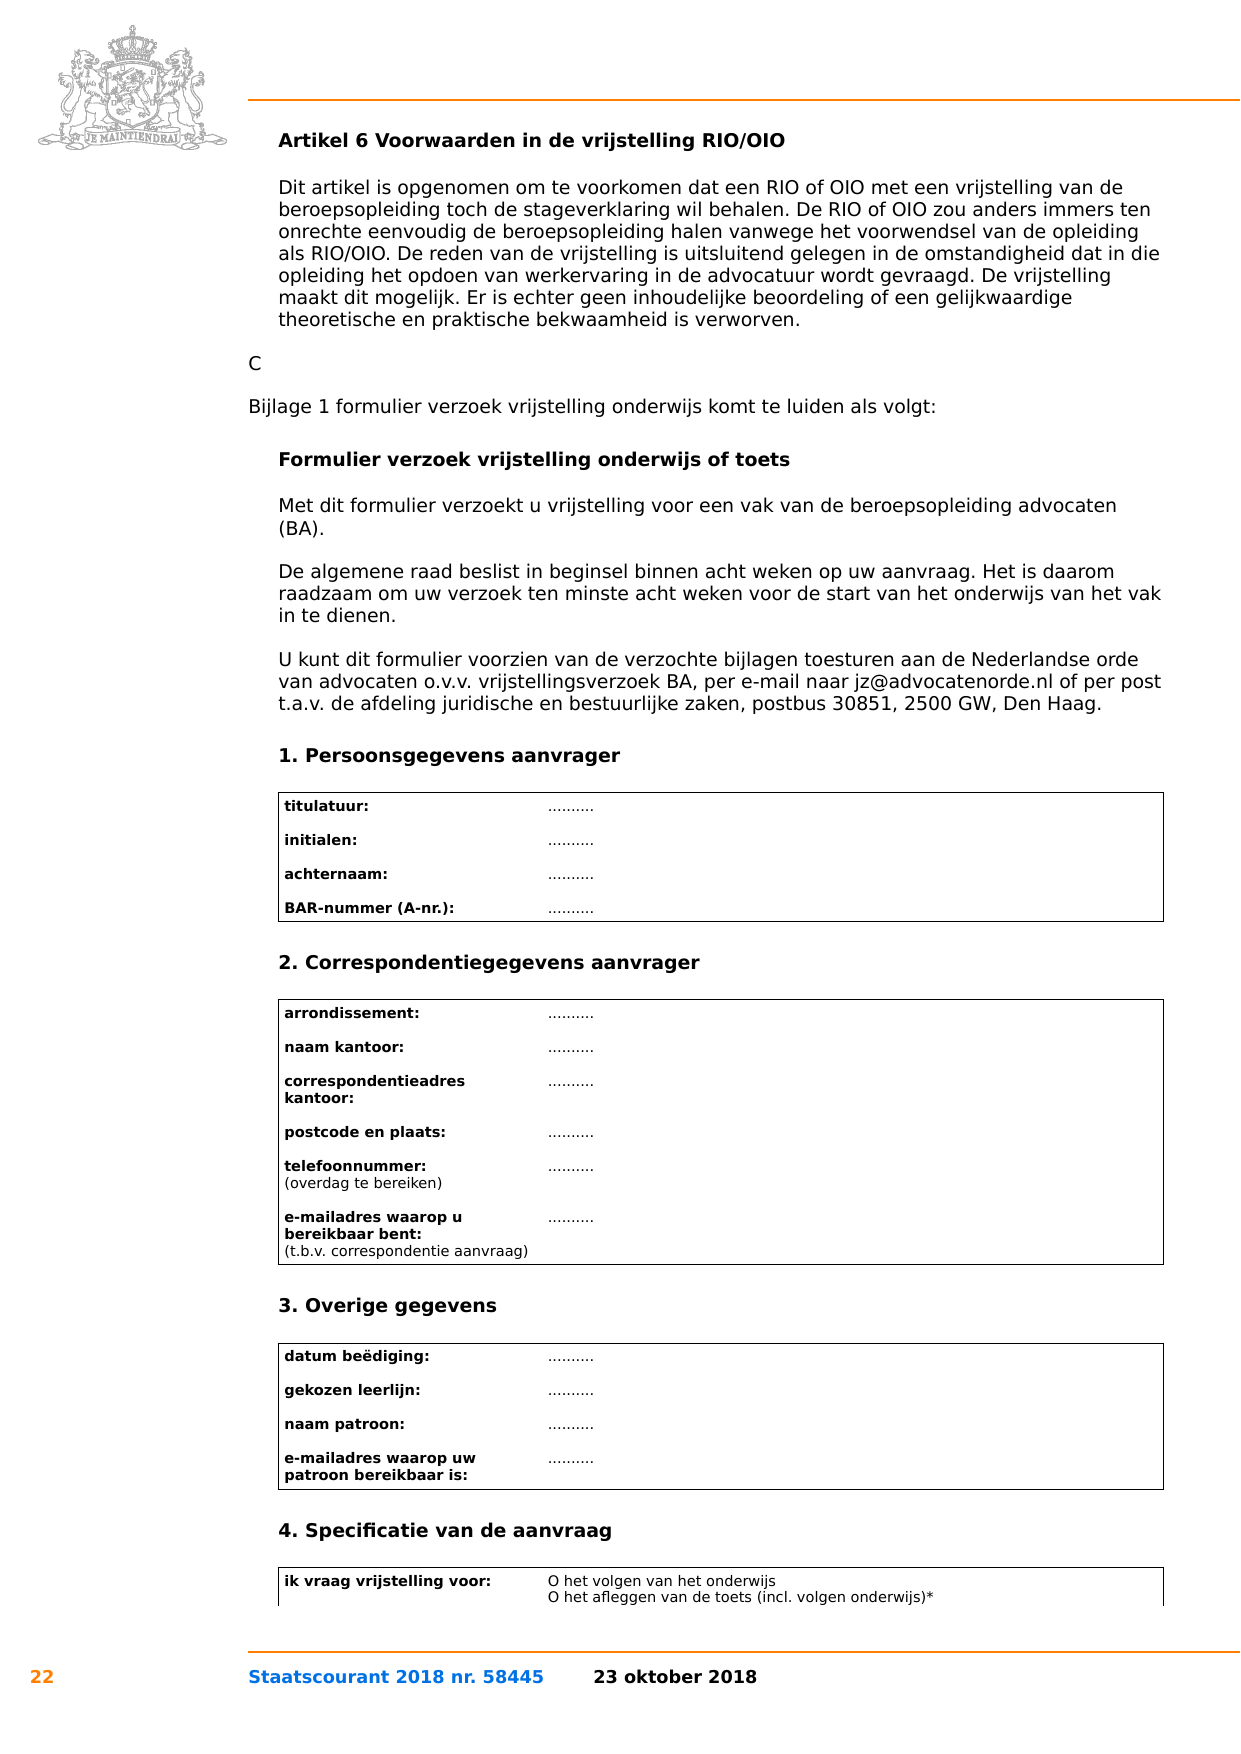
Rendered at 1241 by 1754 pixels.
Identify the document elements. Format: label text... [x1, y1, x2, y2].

table_cell [542, 815, 1163, 832]
text Met dit formulier verzoekt u vrijstelling voor een vak van de beroepsopleiding advocaten (BA). [278, 495, 1163, 539]
table_cell achternaam: [279, 866, 542, 883]
table_cell .......... [542, 1382, 1163, 1399]
table_cell [279, 883, 542, 899]
table_cell naam patroon: [279, 1416, 542, 1433]
table_cell [542, 1192, 1163, 1209]
table_cell [542, 1022, 1163, 1039]
table_cell [279, 1056, 542, 1073]
table_cell .......... [542, 832, 1163, 849]
table_cell .......... [542, 1124, 1163, 1141]
table_cell .......... [542, 1158, 1163, 1192]
table_cell [542, 1399, 1163, 1416]
text Bijlage 1 formulier verzoek vrijstelling onderwijs komt te luiden als volgt: [248, 396, 1163, 418]
table_cell [279, 1022, 542, 1039]
subtitle 1. Persoonsgegevens aanvrager [278, 745, 1163, 767]
table_cell [542, 1056, 1163, 1073]
subtitle 4. Specificatie van de aanvraag [278, 1520, 1163, 1542]
table_cell [542, 849, 1163, 866]
table_header ik vraag vrijstelling voor: [279, 1568, 542, 1606]
table_cell e-mailadres waarop u bereikbaar bent: (t.b.v. correspondentie aanvraag) [279, 1209, 542, 1264]
table_cell telefoonnummer: (overdag te bereiken) [279, 1158, 542, 1192]
table_cell correspondentieadres kantoor: [279, 1073, 542, 1107]
table_cell .......... [542, 1450, 1163, 1489]
table_cell [279, 849, 542, 866]
subtitle 2. Correspondentiegegevens aanvrager [278, 952, 1163, 974]
table_cell .......... [542, 1039, 1163, 1056]
subtitle Artikel 6 Voorwaarden in de vrijstelling RIO/OIO [278, 130, 1163, 152]
table_cell [542, 1141, 1163, 1158]
table_cell initialen: [279, 832, 542, 849]
subtitle Formulier verzoek vrijstelling onderwijs of toets [278, 448, 1163, 470]
table_cell e-mailadres waarop uw patroon bereikbaar is: [279, 1450, 542, 1489]
picture [38, 25, 227, 150]
table_cell [542, 1107, 1163, 1124]
table_cell [279, 1399, 542, 1416]
table_header arrondissement: [279, 1000, 542, 1022]
text Dit artikel is opgenomen om te voorkomen dat een RIO of OIO met een vrijstelling van de beroepsopleiding toch de stageverklaring wil behalen. De RIO of OIO zou anders immers ten onrechte eenvoudig de beroepsopleiding halen vanwege het voorwendsel van de opleiding als RIO/OIO. De reden van de vrijstelling is uitsluitend gelegen in de omstandigheid dat in die opleiding het opdoen van werkervaring in de advocatuur wordt gevraagd. De vrijstelling maakt dit mogelijk. Er is echter geen inhoudelijke beoordeling of een gelijkwaardige theoretische en praktische bekwaamheid is verworven. [278, 177, 1163, 331]
text U kunt dit formulier voorzien van de verzochte bijlagen toesturen aan de Nederlandse orde van advocaten o.v.v. vrijstellingsverzoek BA, per e-mail naar jz@advocatenorde.nl of per post t.a.v. de afdeling juridische en bestuurlijke zaken, postbus 30851, 2500 GW, Den Haag. [278, 649, 1163, 715]
table_cell .......... [542, 1073, 1163, 1107]
table_cell [279, 1192, 542, 1209]
table_cell gekozen leerlijn: [279, 1382, 542, 1399]
table_header titulatuur: [279, 793, 542, 815]
subtitle 3. Overige gegevens [278, 1295, 1163, 1317]
table_cell [279, 1433, 542, 1450]
table_header .......... [542, 1344, 1163, 1365]
table_cell [542, 1365, 1163, 1382]
table_cell [279, 1107, 542, 1124]
table_cell postcode en plaats: [279, 1124, 542, 1141]
table_cell [279, 1141, 542, 1158]
table_cell BAR-nummer (A-nr.): [279, 900, 542, 921]
text De algemene raad beslist in beginsel binnen acht weken op uw aanvraag. Het is daarom raadzaam om uw verzoek ten minste acht weken voor de start van het onderwijs van het vak in te dienen. [278, 561, 1163, 627]
table_header .......... [542, 1000, 1163, 1022]
table_cell [279, 815, 542, 832]
table_header O het volgen van het onderwijs O het afleggen van de toets (incl. volgen onderwijs)* [542, 1568, 1163, 1606]
table_cell .......... [542, 866, 1163, 883]
table_cell .......... [542, 1209, 1163, 1264]
text C [248, 353, 1163, 374]
table_header datum beëdiging: [279, 1344, 542, 1365]
table_cell .......... [542, 900, 1163, 921]
table_cell naam kantoor: [279, 1039, 542, 1056]
table_cell .......... [542, 1416, 1163, 1433]
table_header .......... [542, 793, 1163, 815]
table_cell [542, 1433, 1163, 1450]
table_cell [279, 1365, 542, 1382]
table_cell [542, 883, 1163, 899]
